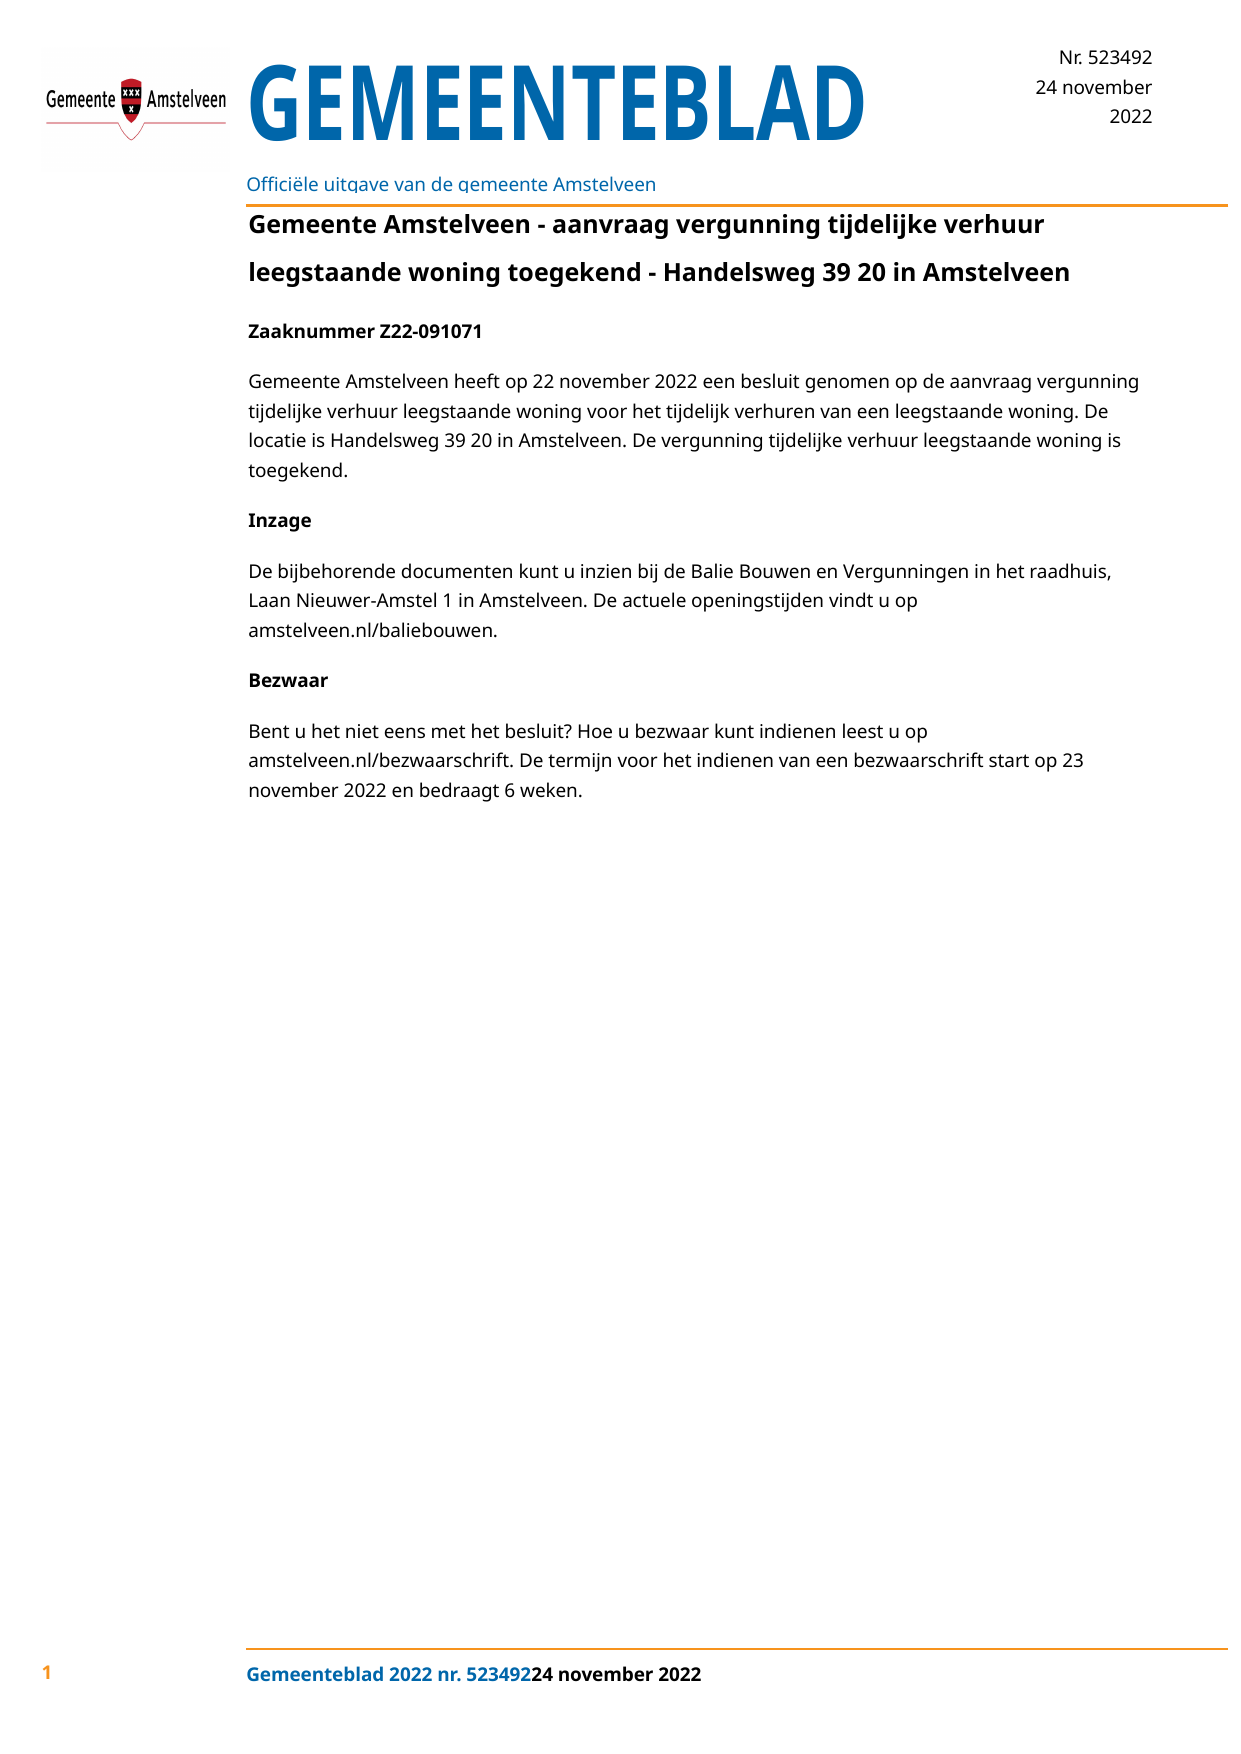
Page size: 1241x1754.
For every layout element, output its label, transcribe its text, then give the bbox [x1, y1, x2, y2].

text De bijbehorende documenten kunt u inzien bij de Balie Bouwen en Vergunningen in het raadhuis, Laan Nieuwer-Amstel 1 in Amstelveen. De actuele openingstijden vindt u op amstelveen.nl/baliebouwen. [248, 558, 1152, 643]
picture [41, 47, 231, 172]
text Gemeente Amstelveen - aanvraag vergunning tijdelijke verhuur leegstaande woning toegekend - Handelsweg 39 20 in Amstelveen [248, 207, 1152, 288]
text Bezwaar [248, 667, 1152, 693]
text Inzage [248, 507, 1152, 533]
text Bent u het niet eens met het besluit? Hoe u bezwaar kunt indienen leest u op amstelveen.nl/bezwaarschrift. De termijn voor het indienen van een bezwaarschrift start op 23 november 2022 en bedraagt 6 weken. [248, 718, 1152, 803]
text Zaaknummer Z22-091071 [248, 318, 1152, 344]
text Gemeente Amstelveen heeft op 22 november 2022 een besluit genomen op de aanvraag vergunning tijdelijke verhuur leegstaande woning voor het tijdelijk verhuren van een leegstaande woning. De locatie is Handelsweg 39 20 in Amstelveen. De vergunning tijdelijke verhuur leegstaande woning is toegekend. [248, 368, 1152, 483]
